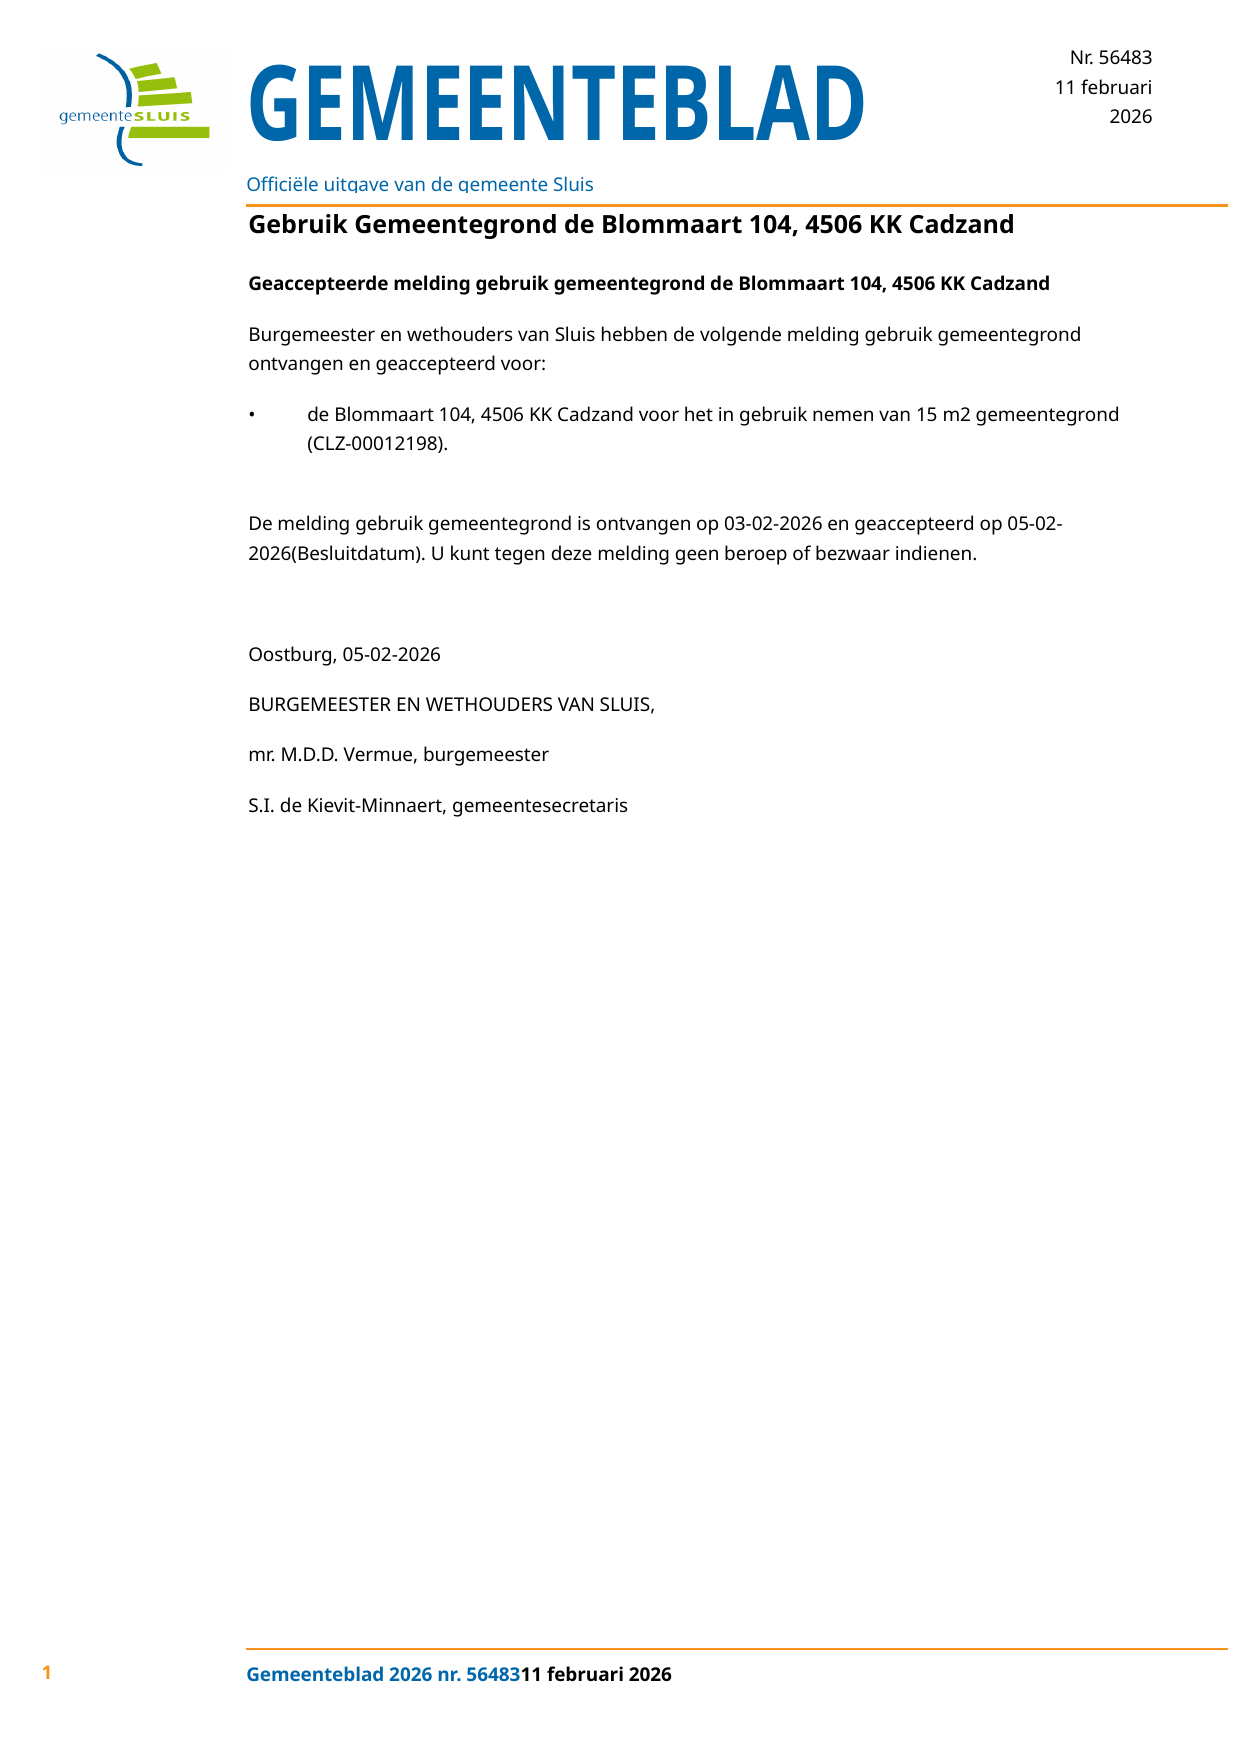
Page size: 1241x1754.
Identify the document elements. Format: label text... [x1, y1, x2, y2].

text BURGEMEESTER EN WETHOUDERS VAN SLUIS, [248, 691, 1152, 717]
text Gebruik Gemeentegrond de Blommaart 104, 4506 KK Cadzand [248, 207, 1152, 241]
list de Blommaart 104, 4506 KK Cadzand voor het in gebruik nemen van 15 m2 gemeentegrond (CLZ-00012198). [248, 401, 1152, 456]
picture [41, 47, 231, 172]
text Oostburg, 05-02-2026 [248, 641, 1152, 666]
text De melding gebruik gemeentegrond is ontvangen op 03-02-2026 en geaccepteerd op 05-02-2026(Besluitdatum). U kunt tegen deze melding geen beroep of bezwaar indienen. [248, 510, 1152, 566]
text mr. M.D.D. Vermue, burgemeester [248, 742, 1152, 767]
text Burgemeester en wethouders van Sluis hebben de volgende melding gebruik gemeentegrond ontvangen en geaccepteerd voor: [248, 321, 1152, 376]
text S.I. de Kievit-Minnaert, gemeentesecretaris [248, 792, 1152, 818]
text Geaccepteerde melding gebruik gemeentegrond de Blommaart 104, 4506 KK Cadzand [248, 270, 1152, 296]
